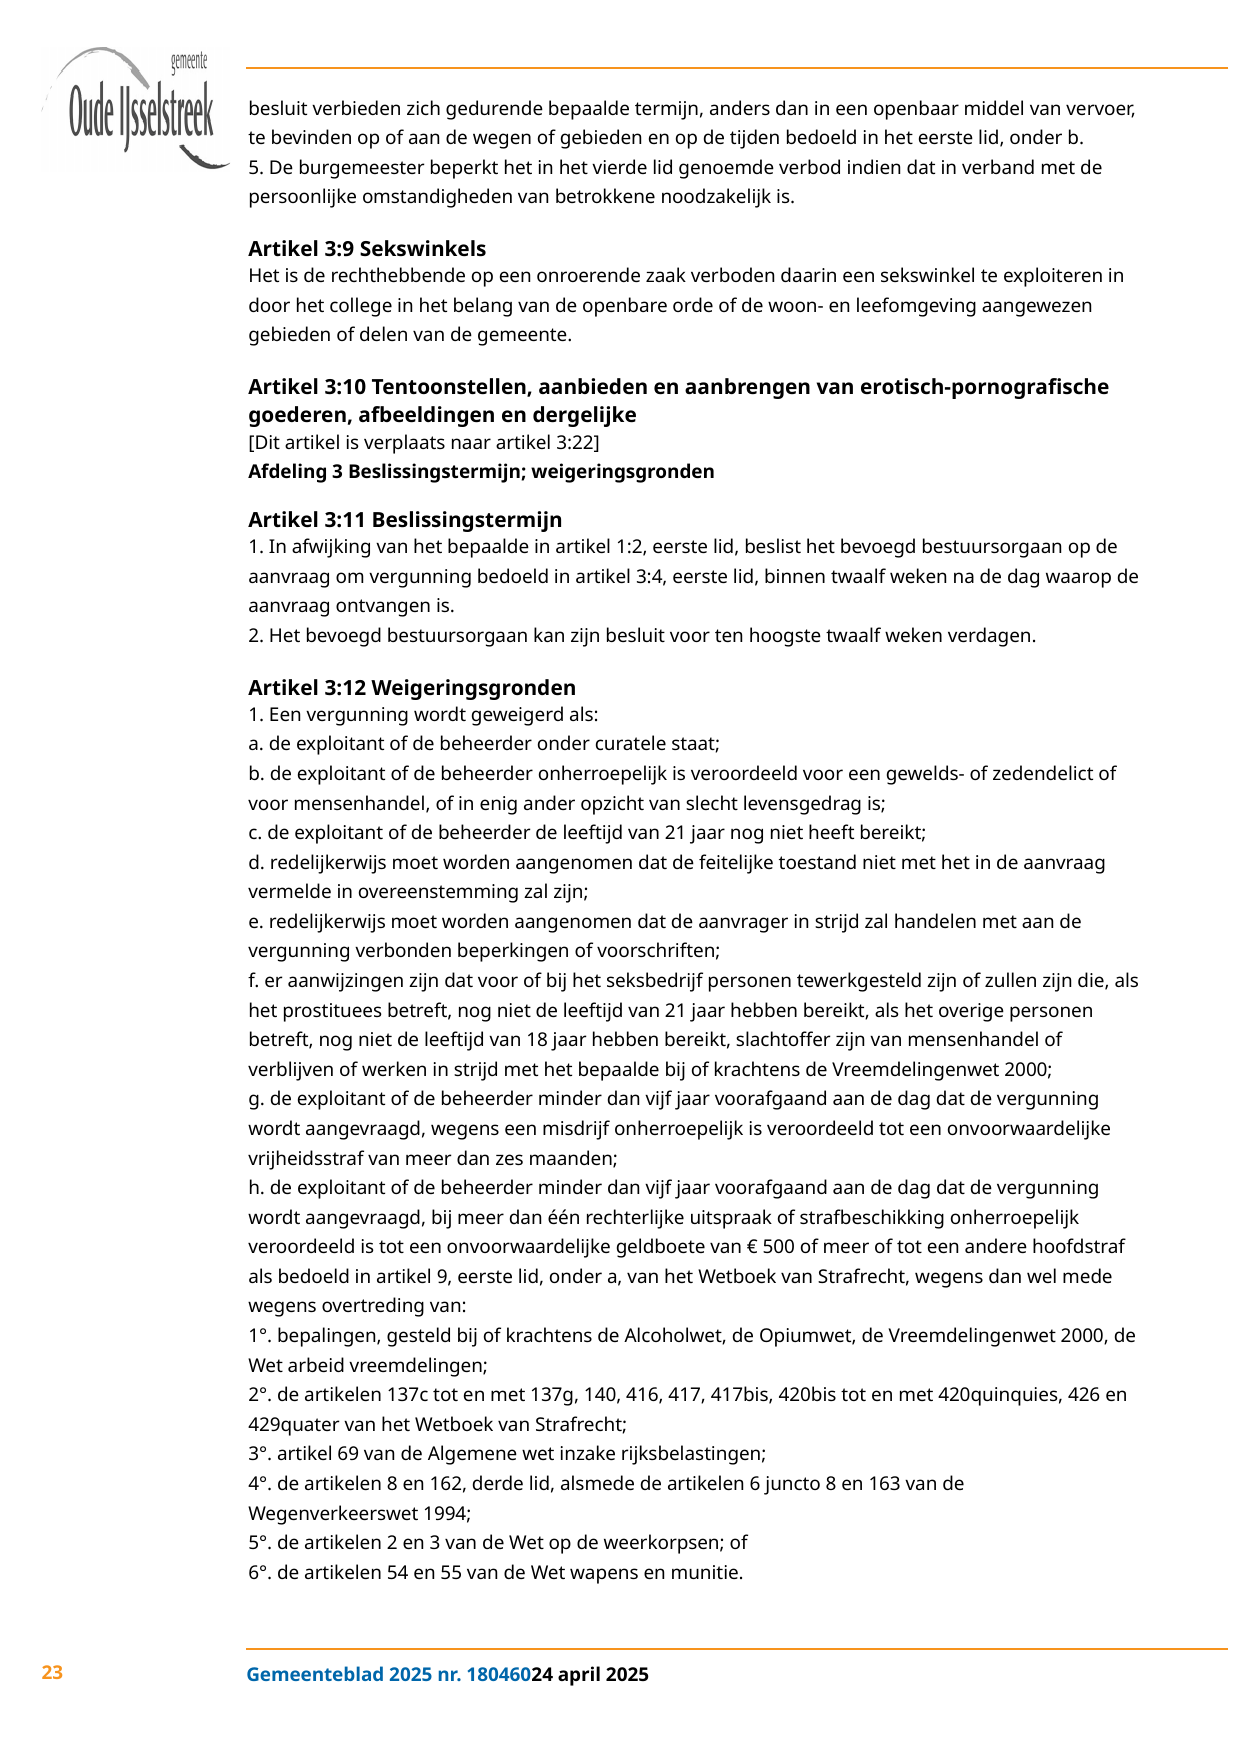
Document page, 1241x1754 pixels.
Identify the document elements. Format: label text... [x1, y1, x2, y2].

text f. er aanwijzingen zijn dat voor of bij het seksbedrijf personen tewerkgesteld zijn of zullen zijn die, als het prostituees betreft, nog niet de leeftijd van 21 jaar hebben bereikt, als het overige personen betreft, nog niet de leeftijd van 18 jaar hebben bereikt, slachtoffer zijn van mensenhandel of verblijven of werken in strijd met het bepaalde bij of krachtens de Vreemdelingenwet 2000; [248, 967, 1152, 1082]
text d. redelijkerwijs moet worden aangenomen dat de feitelijke toestand niet met het in de aanvraag vermelde in overeenstemming zal zijn; [248, 849, 1152, 904]
text 1. Een vergunning wordt geweigerd als: [248, 701, 1152, 727]
text 5°. de artikelen 2 en 3 van de Wet op de weerkorpsen; of [248, 1529, 1152, 1555]
text Artikel 3:9 Sekswinkels [248, 234, 1152, 262]
text Wegenverkeerswet 1994; [248, 1500, 1152, 1526]
text e. redelijkerwijs moet worden aangenomen dat de aanvrager in strijd zal handelen met aan de vergunning verbonden beperkingen of voorschriften; [248, 908, 1152, 963]
text c. de exploitant of de beheerder de leeftijd van 21 jaar nog niet heeft bereikt; [248, 819, 1152, 845]
text Artikel 3:10 Tentoonstellen, aanbieden en aanbrengen van erotisch-pornografische goederen, afbeeldingen en dergelijke [248, 372, 1152, 429]
text 1. In afwijking van het bepaalde in artikel 1:2, eerste lid, beslist het bevoegd bestuursorgaan op de aanvraag om vergunning bedoeld in artikel 3:4, eerste lid, binnen twaalf weken na de dag waarop de aanvraag ontvangen is. [248, 533, 1152, 618]
text 5. De burgemeester beperkt het in het vierde lid genoemde verbod indien dat in verband met de persoonlijke omstandigheden van betrokkene noodzakelijk is. [248, 154, 1152, 209]
text Afdeling 3 Beslissingstermijn; weigeringsgronden [248, 458, 1152, 484]
text 2. Het bevoegd bestuursorgaan kan zijn besluit voor ten hoogste twaalf weken verdagen. [248, 622, 1152, 648]
text h. de exploitant of de beheerder minder dan vijf jaar voorafgaand aan de dag dat de vergunning wordt aangevraagd, bij meer dan één rechterlijke uitspraak of strafbeschikking onherroepelijk veroordeeld is tot een onvoorwaardelijke geldboete van € 500 of meer of tot een andere hoofdstraf als bedoeld in artikel 9, eerste lid, onder a, van het Wetboek van Strafrecht, wegens dan wel mede wegens overtreding van: [248, 1174, 1152, 1318]
text 3°. artikel 69 van de Algemene wet inzake rijksbelastingen; [248, 1441, 1152, 1466]
text Artikel 3:12 Weigeringsgronden [248, 673, 1152, 701]
text a. de exploitant of de beheerder onder curatele staat; [248, 731, 1152, 756]
text [Dit artikel is verplaats naar artikel 3:22] [248, 429, 1152, 454]
text 1°. bepalingen, gesteld bij of krachtens de Alcoholwet, de Opiumwet, de Vreemdelingenwet 2000, de Wet arbeid vreemdelingen; [248, 1322, 1152, 1378]
text Het is de rechthebbende op een onroerende zaak verboden daarin een sekswinkel te exploiteren in door het college in het belang van de openbare orde of de woon- en leefomgeving aangewezen gebieden of delen van de gemeente. [248, 262, 1152, 347]
text 2°. de artikelen 137c tot en met 137g, 140, 416, 417, 417bis, 420bis tot en met 420quinquies, 426 en 429quater van het Wetboek van Strafrecht; [248, 1381, 1152, 1437]
text 6°. de artikelen 54 en 55 van de Wet wapens en munitie. [248, 1559, 1152, 1585]
text g. de exploitant of de beheerder minder dan vijf jaar voorafgaand aan de dag dat de vergunning wordt aangevraagd, wegens een misdrijf onherroepelijk is veroordeeld tot een onvoorwaardelijke vrijheidsstraf van meer dan zes maanden; [248, 1086, 1152, 1171]
text b. de exploitant of de beheerder onherroepelijk is veroordeeld voor een gewelds- of zedendelict of voor mensenhandel, of in enig ander opzicht van slecht levensgedrag is; [248, 760, 1152, 816]
text Artikel 3:11 Beslissingstermijn [248, 505, 1152, 533]
text 4°. de artikelen 8 en 162, derde lid, alsmede de artikelen 6 juncto 8 en 163 van de [248, 1470, 1152, 1496]
text besluit verbieden zich gedurende bepaalde termijn, anders dan in een openbaar middel van vervoer, te bevinden op of aan de wegen of gebieden en op de tijden bedoeld in het eerste lid, onder b. [248, 95, 1152, 150]
picture [41, 47, 231, 172]
